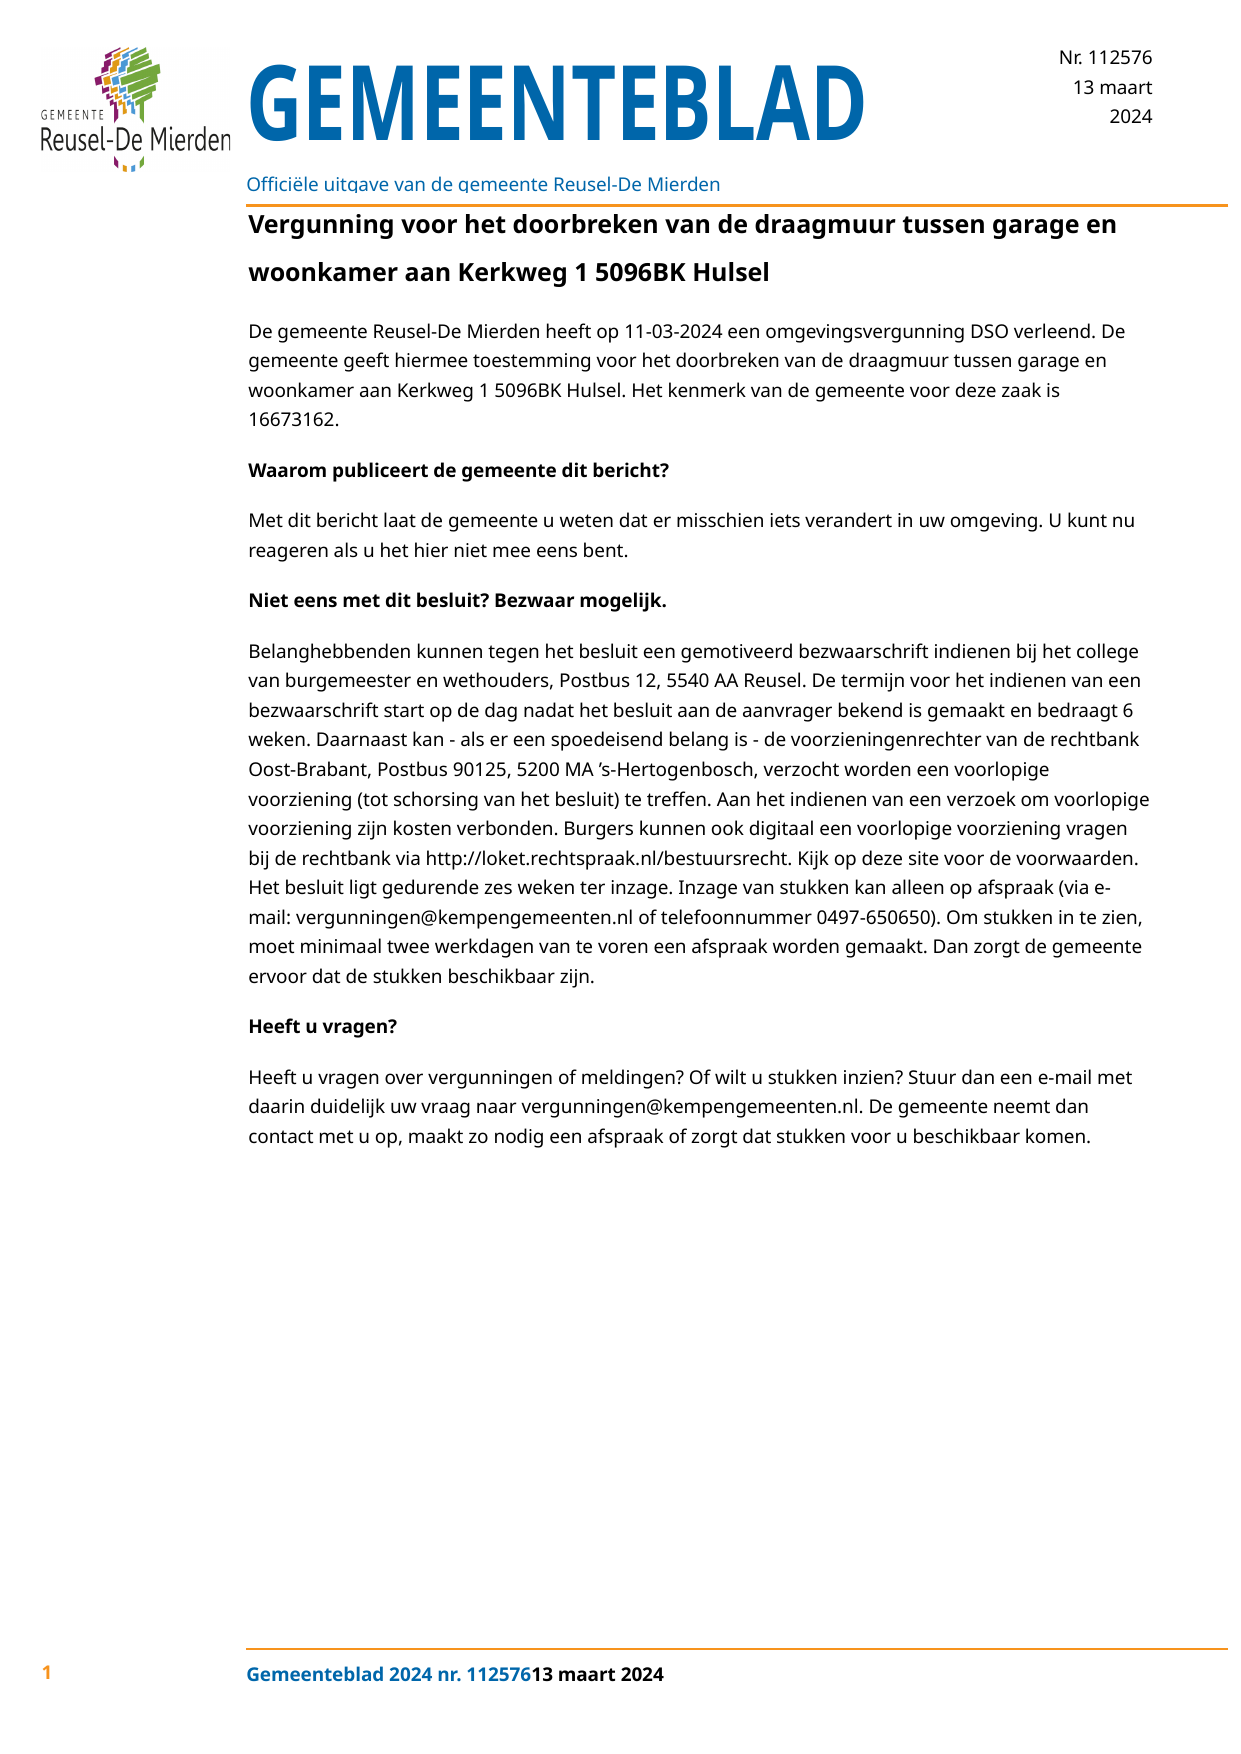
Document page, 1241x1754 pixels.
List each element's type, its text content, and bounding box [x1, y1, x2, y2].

text Heeft u vragen over vergunningen of meldingen? Of wilt u stukken inzien? Stuur dan een e-mail met daarin duidelijk uw vraag naar vergunningen@kempengemeenten.nl. De gemeente neemt dan contact met u op, maakt zo nodig een afspraak of zorgt dat stukken voor u beschikbaar komen. [248, 1064, 1152, 1149]
text Waarom publiceert de gemeente dit bericht? [248, 457, 1152, 483]
text De gemeente Reusel-De Mierden heeft op 11-03-2024 een omgevingsvergunning DSO verleend. De gemeente geeft hiermee toestemming voor het doorbreken van de draagmuur tussen garage en woonkamer aan Kerkweg 1 5096BK Hulsel. Het kenmerk van de gemeente voor deze zaak is 16673162. [248, 318, 1152, 432]
text Niet eens met dit besluit? Bezwaar mogelijk. [248, 587, 1152, 613]
picture [41, 47, 231, 172]
text Heeft u vragen? [248, 1014, 1152, 1039]
text Vergunning voor het doorbreken van de draagmuur tussen garage en woonkamer aan Kerkweg 1 5096BK Hulsel [248, 207, 1152, 288]
text Met dit bericht laat de gemeente u weten dat er misschien iets verandert in uw omgeving. U kunt nu reageren als u het hier niet mee eens bent. [248, 507, 1152, 563]
text Belanghebbenden kunnen tegen het besluit een gemotiveerd bezwaarschrift indienen bij het college van burgemeester en wethouders, Postbus 12, 5540 AA Reusel. De termijn voor het indienen van een bezwaarschrift start op de dag nadat het besluit aan de aanvrager bekend is gemaakt en bedraagt 6 weken. Daarnaast kan - als er een spoedeisend belang is - de voorzieningenrechter van de rechtbank Oost-Brabant, Postbus 90125, 5200 MA ’s-Hertogenbosch, verzocht worden een voorlopige voorziening (tot schorsing van het besluit) te treffen. Aan het indienen van een verzoek om voorlopige voorziening zijn kosten verbonden. Burgers kunnen ook digitaal een voorlopige voorziening vragen bij de rechtbank via http://loket.rechtspraak.nl/bestuursrecht. Kijk op deze site voor de voorwaarden. Het besluit ligt gedurende zes weken ter inzage. Inzage van stukken kan alleen op afspraak (via e-mail: vergunningen@kempengemeenten.nl of telefoonnummer 0497-650650). Om stukken in te zien, moet minimaal twee werkdagen van te voren een afspraak worden gemaakt. Dan zorgt de gemeente ervoor dat de stukken beschikbaar zijn. [248, 638, 1152, 989]
